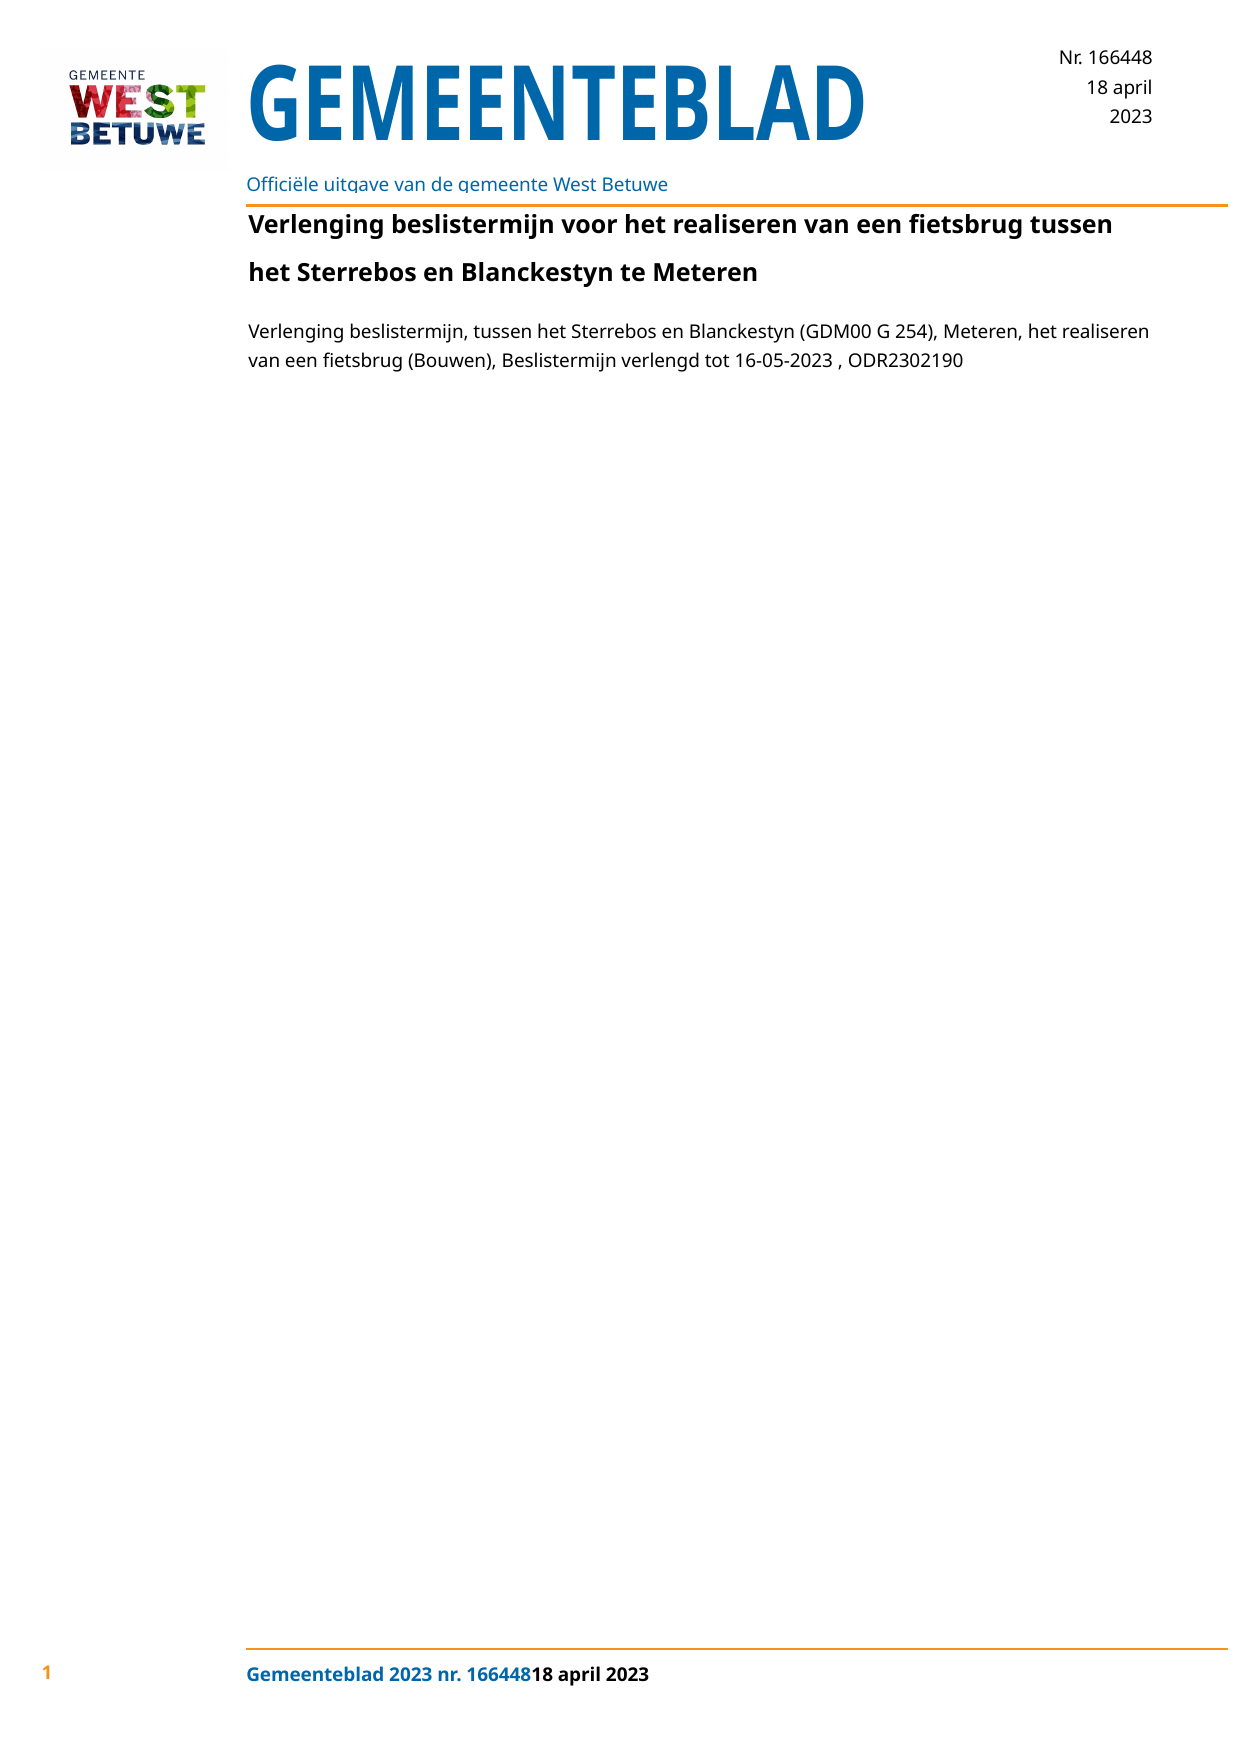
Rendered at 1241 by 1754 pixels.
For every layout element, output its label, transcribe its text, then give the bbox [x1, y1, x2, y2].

text Verlenging beslistermijn voor het realiseren van een fietsbrug tussen het Sterrebos en Blanckestyn te Meteren [248, 207, 1152, 288]
text Verlenging beslistermijn, tussen het Sterrebos en Blanckestyn (GDM00 G 254), Meteren, het realiseren van een fietsbrug (Bouwen), Beslistermijn verlengd tot 16-05-2023 , ODR2302190 [248, 318, 1152, 373]
picture [41, 47, 231, 172]
